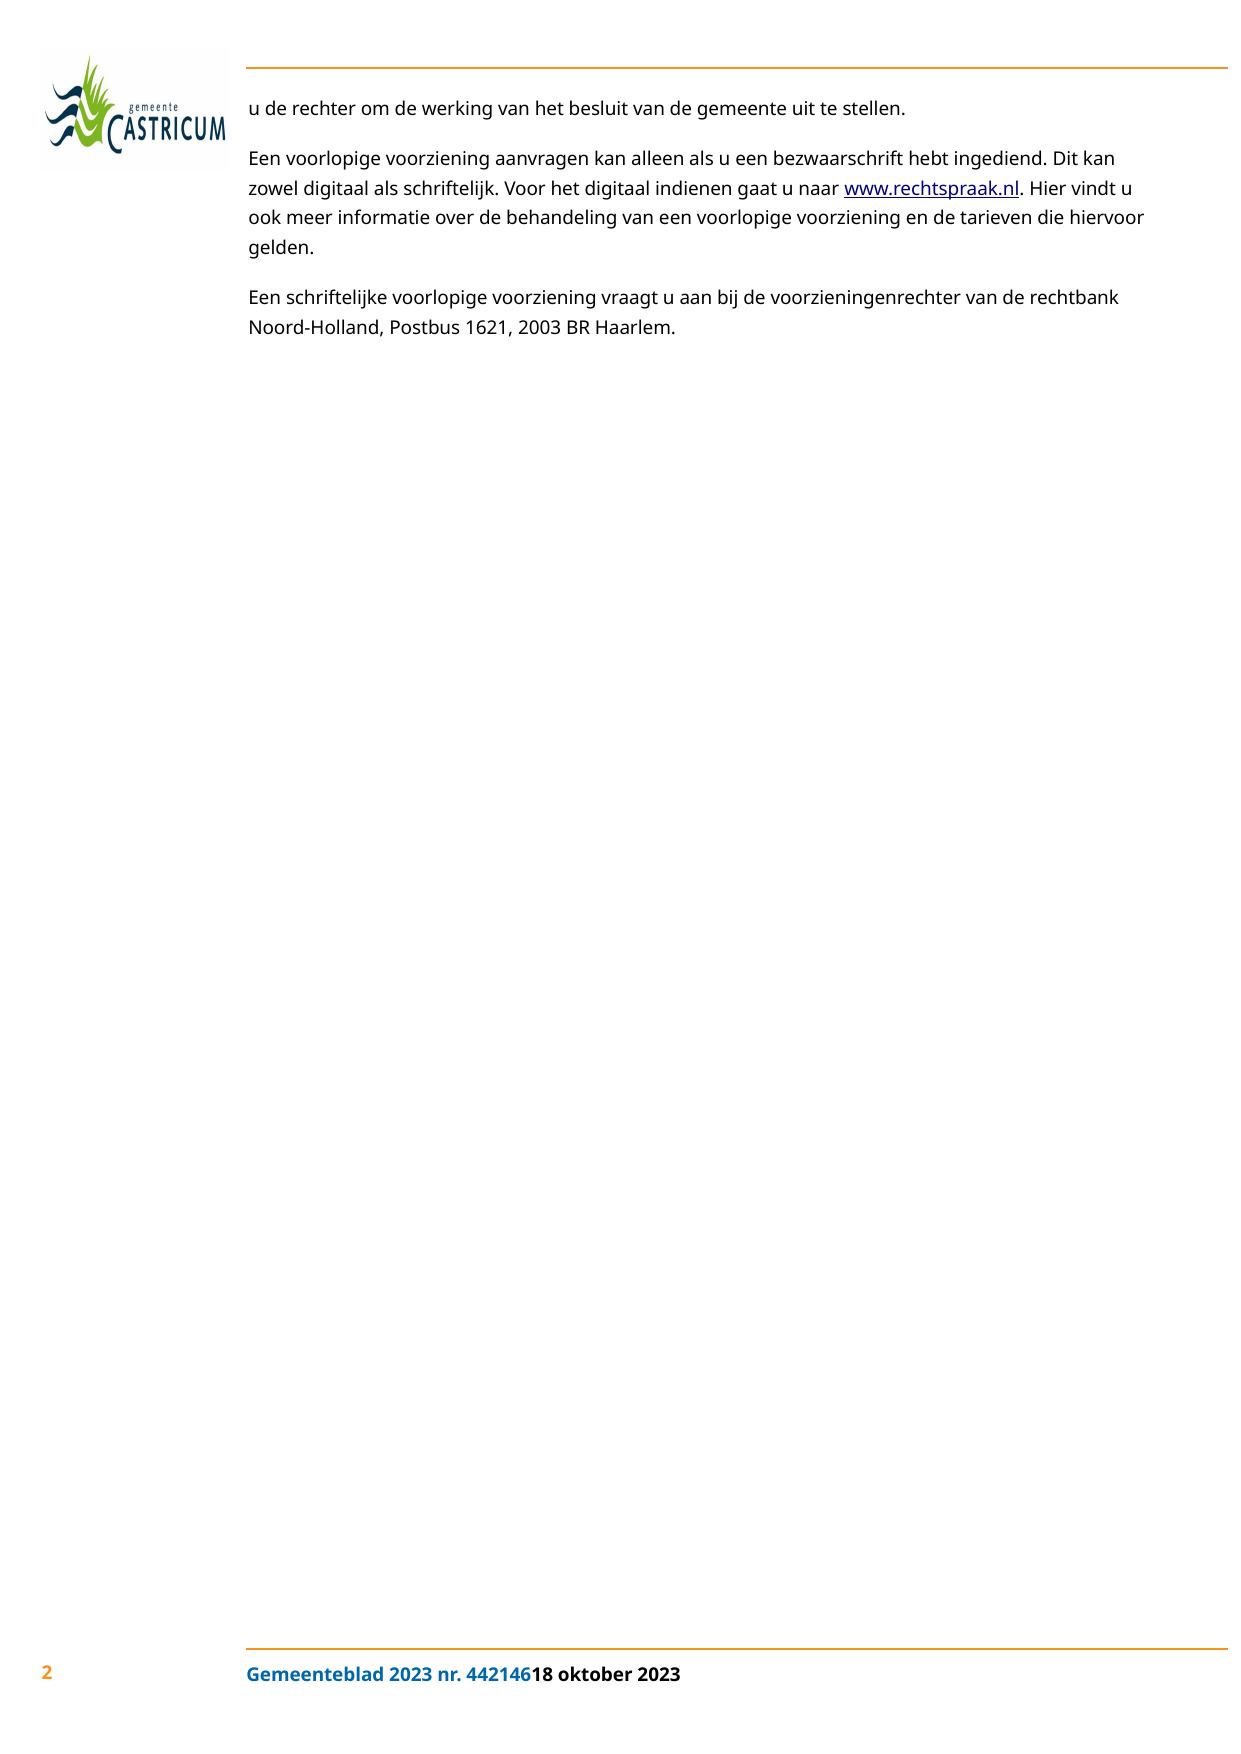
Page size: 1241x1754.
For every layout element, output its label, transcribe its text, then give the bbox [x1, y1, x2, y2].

text u de rechter om de werking van het besluit van de gemeente uit te stellen. [248, 95, 1152, 121]
text Een schriftelijke voorlopige voorziening vraagt u aan bij de voorzieningenrechter van de rechtbank Noord-Holland, Postbus 1621, 2003 BR Haarlem. [248, 284, 1152, 340]
picture [41, 47, 231, 172]
text Een voorlopige voorziening aanvragen kan alleen als u een bezwaarschrift hebt ingediend. Dit kan zowel digitaal als schriftelijk. Voor het digitaal indienen gaat u naar www.rechtspraak.nl. Hier vindt u ook meer informatie over de behandeling van een voorlopige voorziening en de tarieven die hiervoor gelden. [248, 145, 1152, 260]
